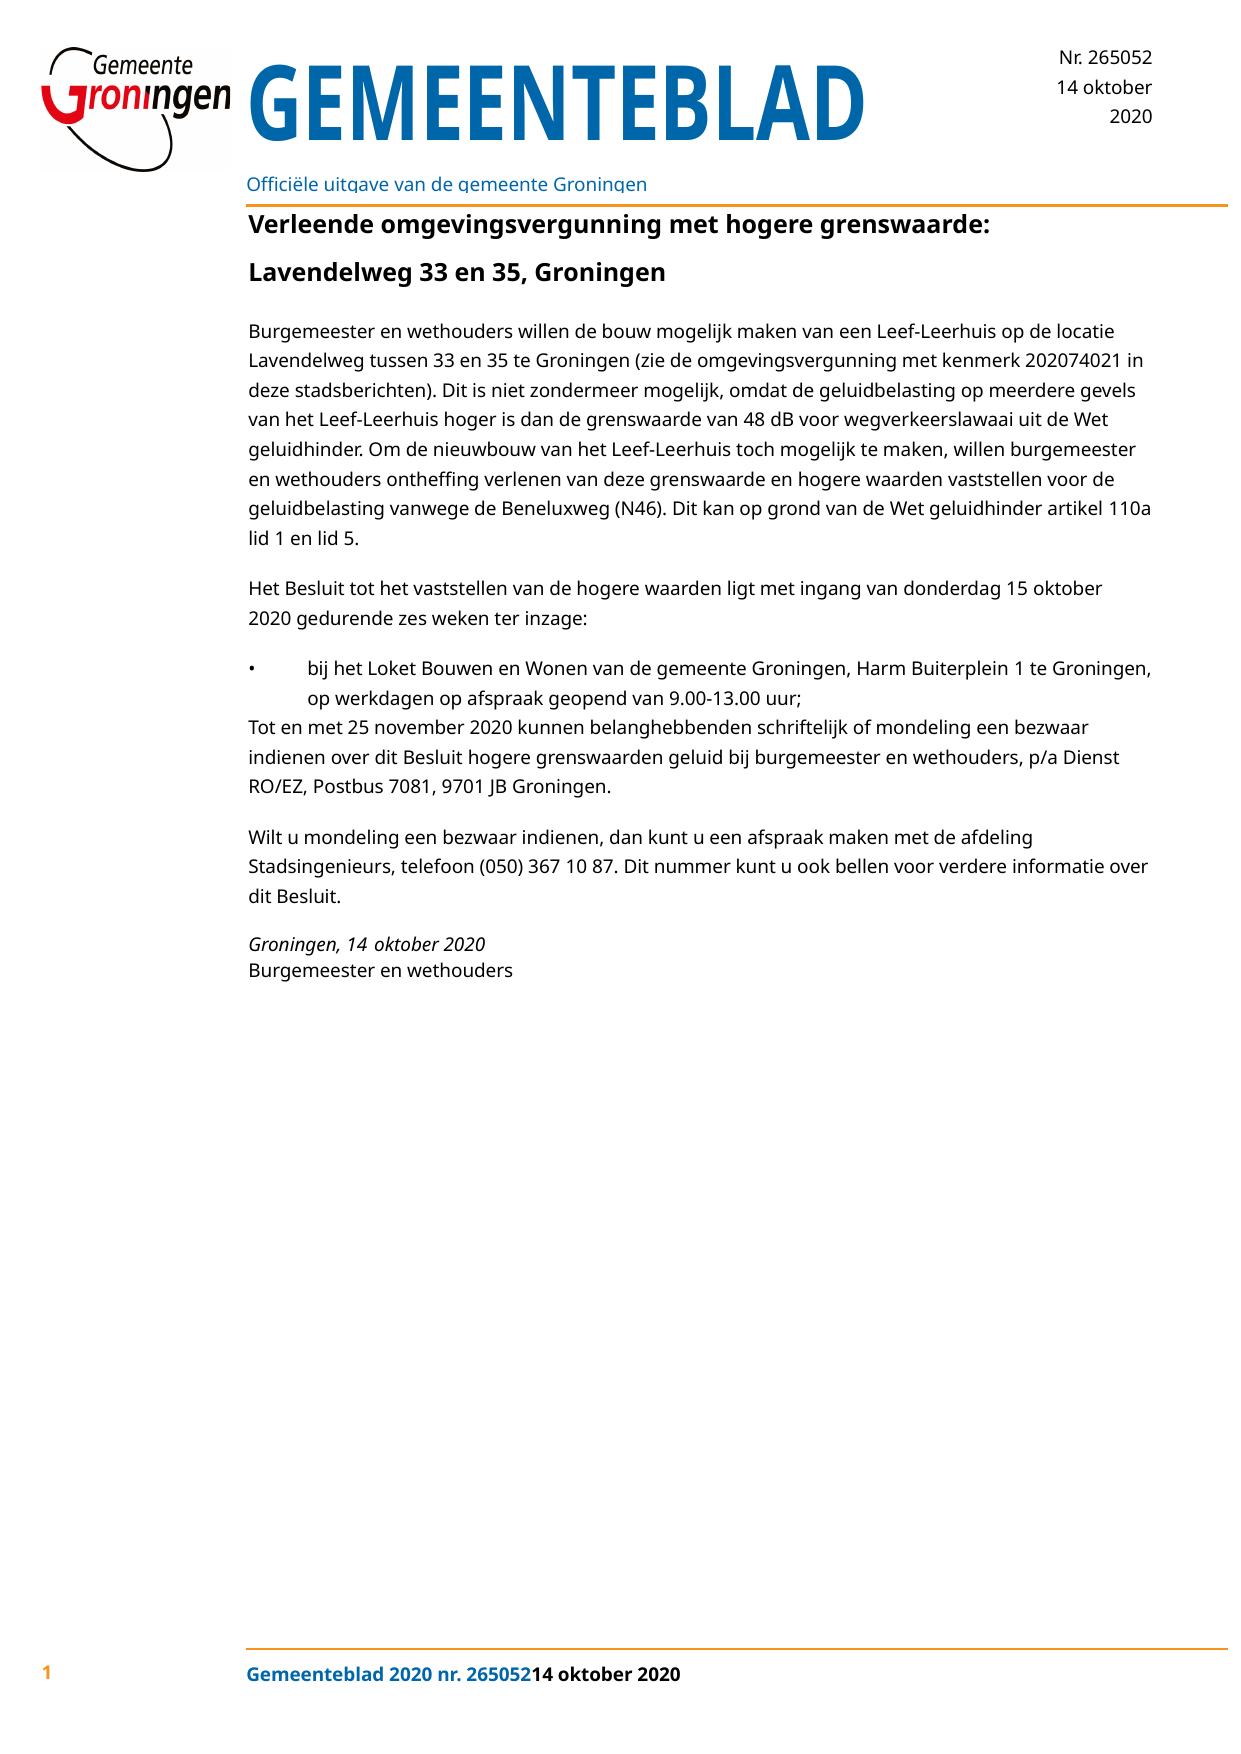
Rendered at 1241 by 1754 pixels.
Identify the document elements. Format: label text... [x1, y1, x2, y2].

text Het Besluit tot het vaststellen van de hogere waarden ligt met ingang van donderdag 15 oktober 2020 gedurende zes weken ter inzage: [248, 575, 1152, 631]
text Burgemeester en wethouders willen de bouw mogelijk maken van een Leef-Leerhuis op de locatie Lavendelweg tussen 33 en 35 te Groningen (zie de omgevingsvergunning met kenmerk 202074021 in deze stadsberichten). Dit is niet zondermeer mogelijk, omdat de geluidbelasting op meerdere gevels van het Leef-Leerhuis hoger is dan de grenswaarde van 48 dB voor wegverkeerslawaai uit de Wet geluidhinder. Om de nieuwbouw van het Leef-Leerhuis toch mogelijk te maken, willen burgemeester en wethouders ontheffing verlenen van deze grenswaarde en hogere waarden vaststellen voor de geluidbelasting vanwege de Beneluxweg (N46). Dit kan op grond van de Wet geluidhinder artikel 110a lid 1 en lid 5. [248, 318, 1152, 551]
text Groningen, 14 oktober 2020 [248, 931, 1152, 957]
text Burgemeester en wethouders [248, 957, 1152, 983]
text Wilt u mondeling een bezwaar indienen, dan kunt u een afspraak maken met de afdeling Stadsingenieurs, telefoon (050) 367 10 87. Dit nummer kunt u ook bellen voor verdere informatie over dit Besluit. [248, 824, 1152, 909]
list bij het Loket Bouwen en Wonen van de gemeente Groningen, Harm Buiterplein 1 te Groningen, op werkdagen op afspraak geopend van 9.00-13.00 uur; [248, 655, 1152, 711]
text Tot en met 25 november 2020 kunnen belanghebbenden schriftelijk of mondeling een bezwaar indienen over dit Besluit hogere grenswaarden geluid bij burgemeester en wethouders, p/a Dienst RO/EZ, Postbus 7081, 9701 JB Groningen. [248, 714, 1152, 799]
picture [41, 47, 231, 172]
text Verleende omgevingsvergunning met hogere grenswaarde: Lavendelweg 33 en 35, Groningen [248, 207, 1152, 288]
